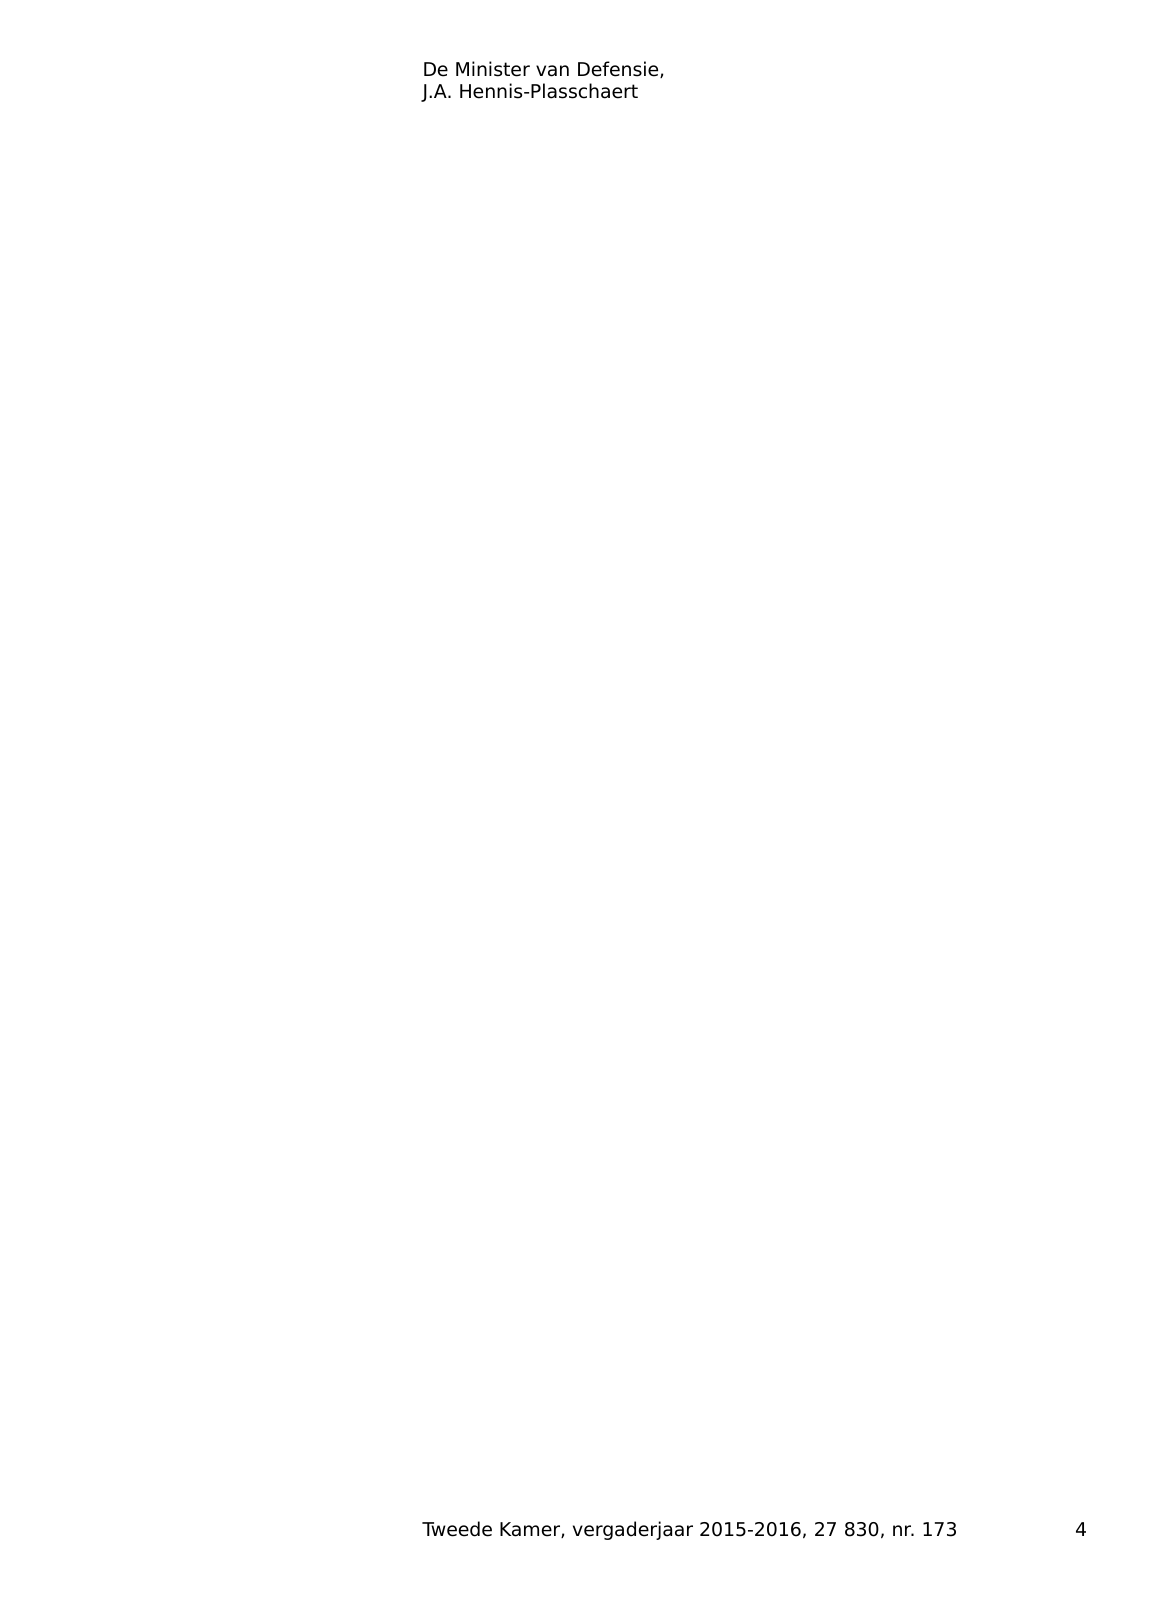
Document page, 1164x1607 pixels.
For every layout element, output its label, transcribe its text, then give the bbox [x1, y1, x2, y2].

text De Minister van Defensie, J.A. Hennis-Plasschaert [422, 59, 1087, 103]
